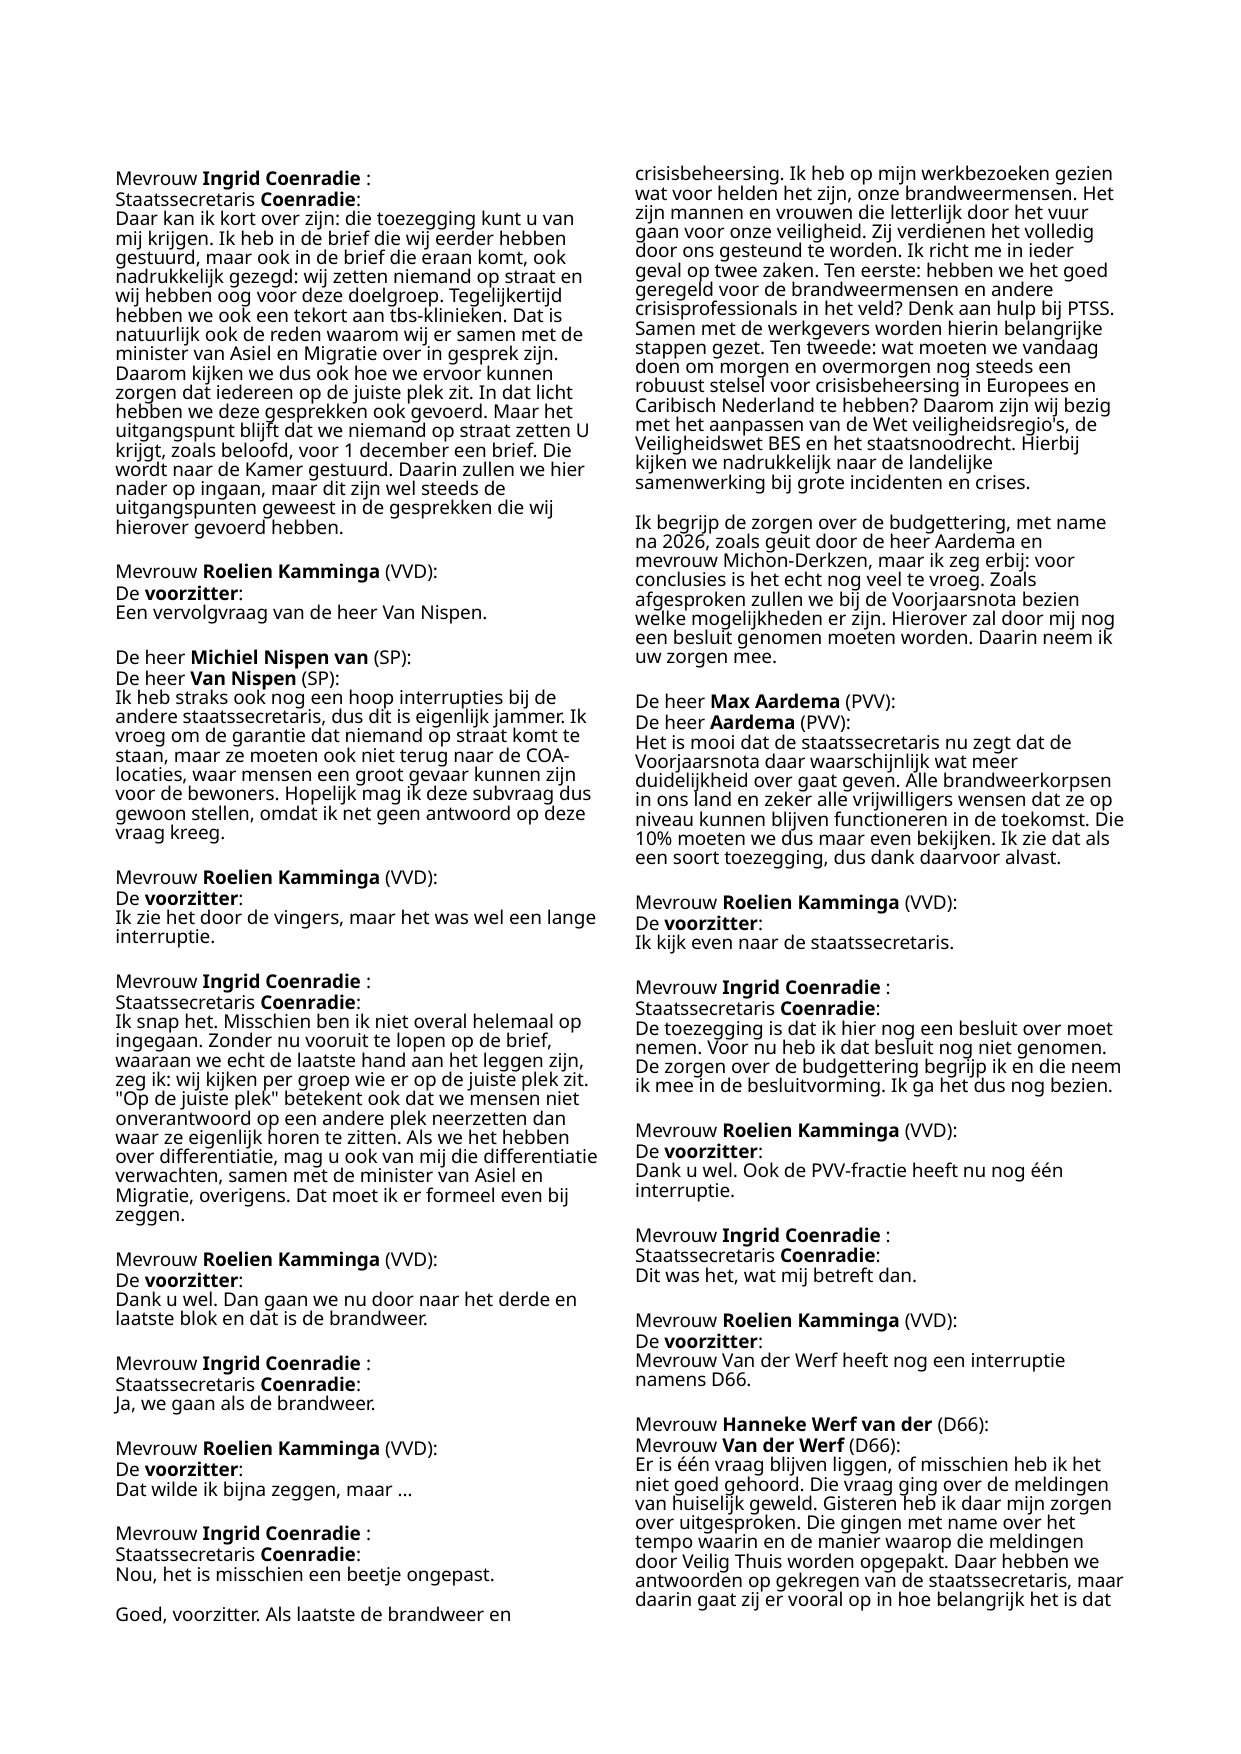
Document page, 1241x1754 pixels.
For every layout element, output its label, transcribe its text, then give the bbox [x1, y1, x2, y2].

text Mevrouw Ingrid Coenradie : [115, 1350, 605, 1376]
text De voorzitter: [635, 1143, 1125, 1162]
text Mevrouw Van der Werf (D66): [635, 1437, 1125, 1456]
text Mevrouw Roelien Kamminga (VVD): [115, 559, 605, 584]
text Nou, het is misschien een beetje ongepast. [115, 1566, 605, 1585]
text crisisbeheersing. Ik heb op mijn werkbezoeken gezien wat voor helden het zijn, onze brandweermensen. Het zijn mannen en vrouwen die letterlijk door het vuur gaan voor onze veiligheid. Zij verdienen het volledig door ons gesteund te worden. Ik richt me in ieder geval op twee zaken. Ten eerste: hebben we het goed geregeld voor de brandweermensen en andere crisisprofessionals in het veld? Denk aan hulp bij PTSS. Samen met de werkgevers worden hierin belangrijke stappen gezet. Ten tweede: wat moeten we vandaag doen om morgen en overmorgen nog steeds een robuust stelsel voor crisisbeheersing in Europees en Caribisch Nederland te hebben? Daarom zijn wij bezig met het aanpassen van de Wet veiligheidsregio's, de Veiligheidswet BES en het staatsnoodrecht. Hierbij kijken we nadrukkelijk naar de landelijke samenwerking bij grote incidenten en crises. [635, 165, 1125, 493]
text Een vervolgvraag van de heer Van Nispen. [115, 604, 605, 623]
text Goed, voorzitter. Als laatste de brandweer en [115, 1606, 605, 1625]
text De heer Van Nispen (SP): [115, 669, 605, 689]
text Ja, we gaan als de brandweer. [115, 1395, 605, 1415]
text Mevrouw Ingrid Coenradie : [115, 165, 605, 191]
text Daar kan ik kort over zijn: die toezegging kunt u van mij krijgen. Ik heb in de brief die wij eerder hebben gestuurd, maar ook in de brief die eraan komt, ook nadrukkelijk gezegd: wij zetten niemand op straat en wij hebben oog voor deze doelgroep. Tegelijkertijd hebben we ook een tekort aan tbs-klinieken. Dat is natuurlijk ook de reden waarom wij er samen met de minister van Asiel en Migratie over in gesprek zijn. Daarom kijken we dus ook hoe we ervoor kunnen zorgen dat iedereen op de juiste plek zit. In dat licht hebben we deze gesprekken ook gevoerd. Maar het uitgangspunt blijft dat we niemand op straat zetten U krijgt, zoals beloofd, voor 1 december een brief. Die wordt naar de Kamer gestuurd. Daarin zullen we hier nader op ingaan, maar dit zijn wel steeds de uitgangspunten geweest in de gesprekken die wij hierover gevoerd hebben. [115, 210, 605, 538]
text Mevrouw Roelien Kamminga (VVD): [115, 1246, 605, 1272]
text Mevrouw Ingrid Coenradie : [115, 1521, 605, 1546]
text Dank u wel. Ook de PVV-fractie heeft nu nog één interruptie. [635, 1162, 1125, 1201]
text Ik begrijp de zorgen over de budgettering, met name na 2026, zoals geuit door de heer Aardema en mevrouw Michon-Derkzen, maar ik zeg erbij: voor conclusies is het echt nog veel te vroeg. Zoals afgesproken zullen we bij de Voorjaarsnota bezien welke mogelijkheden er zijn. Hierover zal door mij nog een besluit genomen moeten worden. Daarin neem ik uw zorgen mee. [635, 514, 1125, 668]
text Dat wilde ik bijna zeggen, maar … [115, 1481, 605, 1500]
text De toezegging is dat ik hier nog een besluit over moet nemen. Voor nu heb ik dat besluit nog niet genomen. De zorgen over de budgettering begrijp ik en die neem ik mee in de besluitvorming. Ik ga het dus nog bezien. [635, 1019, 1125, 1097]
text Staatssecretaris Coenradie: [115, 1546, 605, 1566]
text Dit was het, wat mij betreft dan. [635, 1267, 1125, 1286]
text Mevrouw Ingrid Coenradie : [115, 968, 605, 994]
text De heer Max Aardema (PVV): [635, 689, 1125, 714]
text De voorzitter: [115, 1461, 605, 1481]
text Mevrouw Roelien Kamminga (VVD): [115, 864, 605, 889]
text Dank u wel. Dan gaan we nu door naar het derde en laatste blok en dat is de brandweer. [115, 1291, 605, 1329]
text Staatssecretaris Coenradie: [635, 1247, 1125, 1267]
text Mevrouw Ingrid Coenradie : [635, 974, 1125, 1000]
text Het is mooi dat de staatssecretaris nu zegt dat de Voorjaarsnota daar waarschijnlijk wat meer duidelijkheid over gaat geven. Alle brandweerkorpsen in ons land en zeker alle vrijwilligers wensen dat ze op niveau kunnen blijven functioneren in de toekomst. Die 10% moeten we dus maar even bekijken. Ik zie dat als een soort toezegging, dus dank daarvoor alvast. [635, 734, 1125, 868]
text Mevrouw Roelien Kamminga (VVD): [635, 1307, 1125, 1333]
text Ik heb straks ook nog een hoop interrupties bij de andere staatssecretaris, dus dit is eigenlijk jammer. Ik vroeg om de garantie dat niemand op straat komt te staan, maar ze moeten ook niet terug naar de COA-locaties, waar mensen een groot gevaar kunnen zijn voor de bewoners. Hopelijk mag ik deze subvraag dus gewoon stellen, omdat ik net geen antwoord op deze vraag kreeg. [115, 689, 605, 843]
text Ik snap het. Misschien ben ik niet overal helemaal op ingegaan. Zonder nu vooruit te lopen op de brief, waaraan we echt de laatste hand aan het leggen zijn, zeg ik: wij kijken per groep wie er op de juiste plek zit. "Op de juiste plek" betekent ook dat we mensen niet onverantwoord op een andere plek neerzetten dan waar ze eigenlijk horen te zitten. Als we het hebben over differentiatie, mag u ook van mij die differentiatie verwachten, samen met de minister van Asiel en Migratie, overigens. Dat moet ik er formeel even bij zeggen. [115, 1013, 605, 1225]
text De heer Aardema (PVV): [635, 714, 1125, 734]
text Staatssecretaris Coenradie: [115, 191, 605, 210]
text Ik zie het door de vingers, maar het was wel een lange interruptie. [115, 909, 605, 947]
text De voorzitter: [115, 1272, 605, 1291]
text Mevrouw Hanneke Werf van der (D66): [635, 1411, 1125, 1437]
text Mevrouw Roelien Kamminga (VVD): [115, 1436, 605, 1461]
text Mevrouw Ingrid Coenradie : [635, 1222, 1125, 1247]
text De voorzitter: [635, 915, 1125, 934]
text Mevrouw Roelien Kamminga (VVD): [635, 1117, 1125, 1143]
text Mevrouw Roelien Kamminga (VVD): [635, 889, 1125, 915]
text Staatssecretaris Coenradie: [115, 1376, 605, 1395]
text Mevrouw Van der Werf heeft nog een interruptie namens D66. [635, 1352, 1125, 1390]
text Staatssecretaris Coenradie: [115, 994, 605, 1013]
text De voorzitter: [635, 1333, 1125, 1352]
text De heer Michiel Nispen van (SP): [115, 644, 605, 669]
text Staatssecretaris Coenradie: [635, 1000, 1125, 1019]
text De voorzitter: [115, 889, 605, 909]
text Er is één vraag blijven liggen, of misschien heb ik het niet goed gehoord. Die vraag ging over de meldingen van huiselijk geweld. Gisteren heb ik daar mijn zorgen over uitgesproken. Die gingen met name over het tempo waarin en de manier waarop die meldingen door Veilig Thuis worden opgepakt. Daar hebben we antwoorden op gekregen van de staatssecretaris, maar daarin gaat zij er vooral op in hoe belangrijk het is dat [635, 1456, 1125, 1610]
text Ik kijk even naar de staatssecretaris. [635, 934, 1125, 954]
text De voorzitter: [115, 584, 605, 604]
